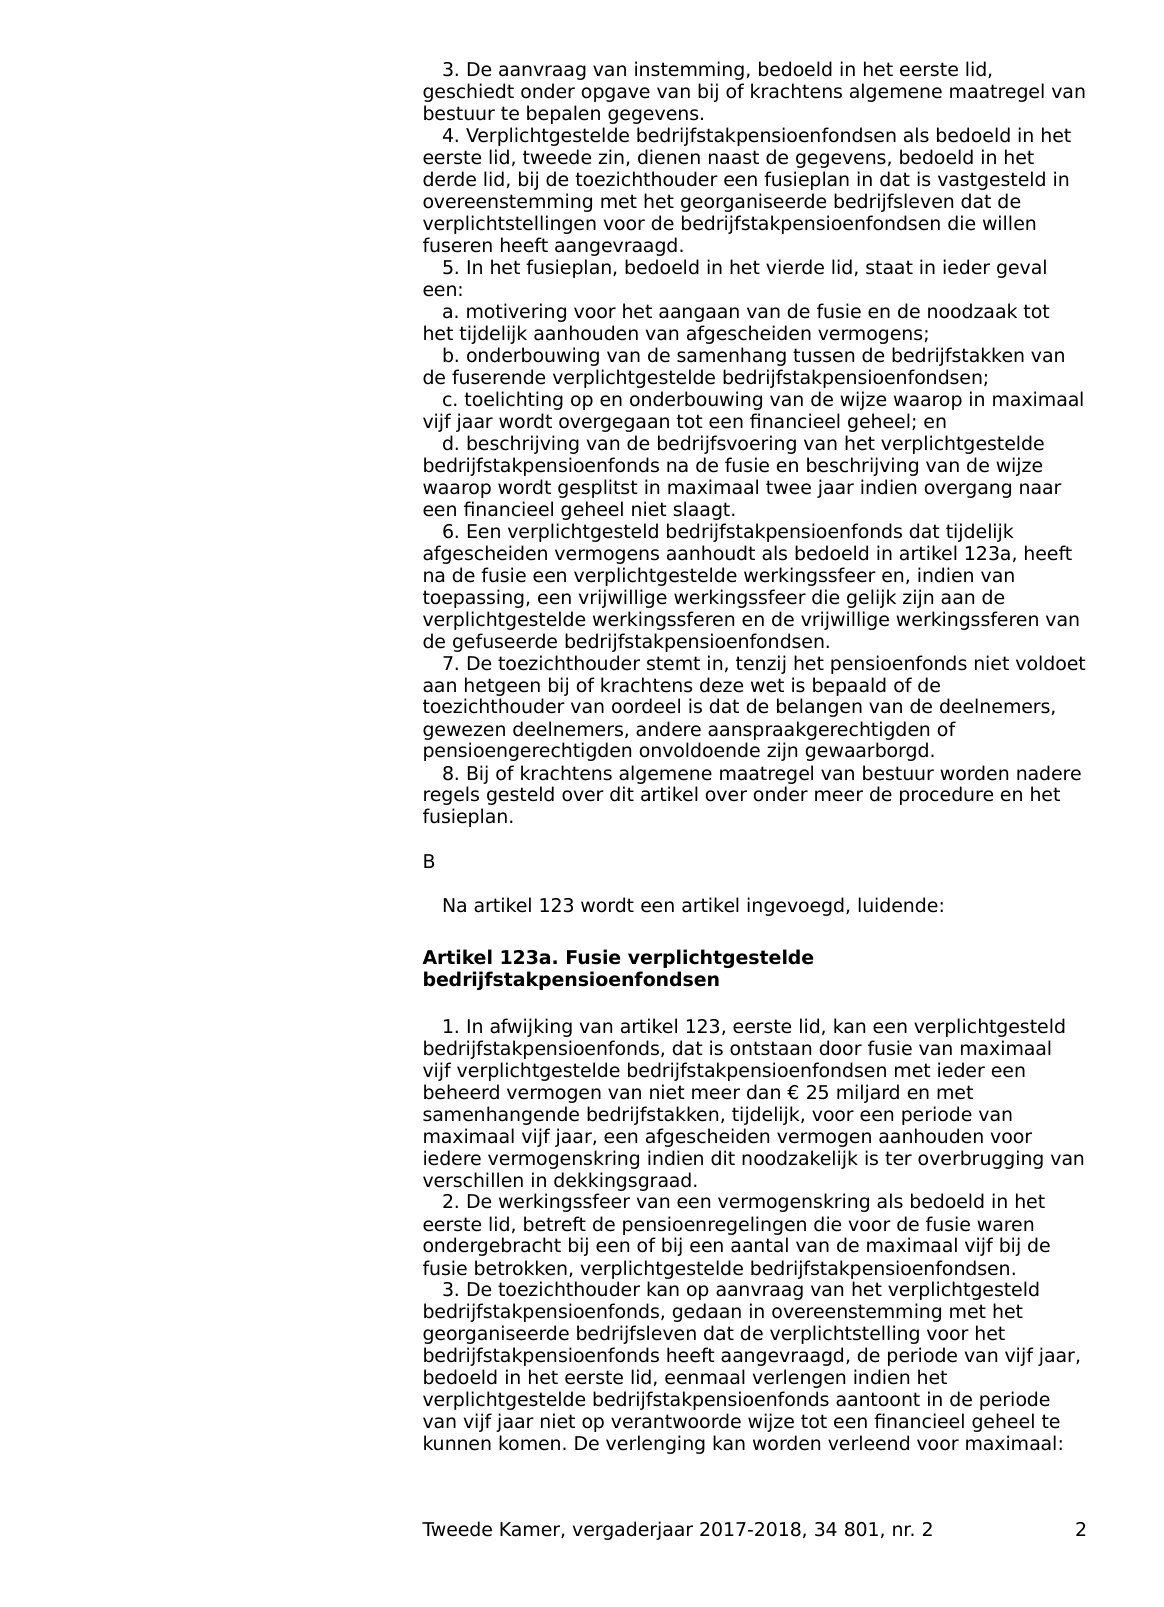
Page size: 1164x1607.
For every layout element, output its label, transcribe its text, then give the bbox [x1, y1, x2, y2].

text 2. De werkingssfeer van een vermogenskring als bedoeld in het eerste lid, betreft de pensioenregelingen die voor de fusie waren ondergebracht bij een of bij een aantal van de maximaal vijf bij de fusie betrokken, verplichtgestelde bedrijfstakpensioenfondsen. [422, 1191, 1087, 1279]
text c. toelichting op en onderbouwing van de wijze waarop in maximaal vijf jaar wordt overgegaan tot een financieel geheel; en [422, 389, 1087, 433]
text b. onderbouwing van de samenhang tussen de bedrijfstakken van de fuserende verplichtgestelde bedrijfstakpensioenfondsen; [422, 345, 1087, 389]
text 8. Bij of krachtens algemene maatregel van bestuur worden nadere regels gesteld over dit artikel over onder meer de procedure en het fusieplan. [422, 762, 1087, 828]
text 5. In het fusieplan, bedoeld in het vierde lid, staat in ieder geval een: [422, 257, 1087, 301]
text 4. Verplichtgestelde bedrijfstakpensioenfondsen als bedoeld in het eerste lid, tweede zin, dienen naast de gegevens, bedoeld in het derde lid, bij de toezichthouder een fusieplan in dat is vastgesteld in overeenstemming met het georganiseerde bedrijfsleven dat de verplichtstellingen voor de bedrijfstakpensioenfondsen die willen fuseren heeft aangevraagd. [422, 125, 1087, 257]
text a. motivering voor het aangaan van de fusie en de noodzaak tot het tijdelijk aanhouden van afgescheiden vermogens; [422, 301, 1087, 345]
text Na artikel 123 wordt een artikel ingevoegd, luidende: [422, 895, 1087, 917]
text d. beschrijving van de bedrijfsvoering van het verplichtgestelde bedrijfstakpensioenfonds na de fusie en beschrijving van de wijze waarop wordt gesplitst in maximaal twee jaar indien overgang naar een financieel geheel niet slaagt. [422, 433, 1087, 521]
text B [422, 851, 1087, 872]
text 3. De toezichthouder kan op aanvraag van het verplichtgesteld bedrijfstakpensioenfonds, gedaan in overeenstemming met het georganiseerde bedrijfsleven dat de verplichtstelling voor het bedrijfstakpensioenfonds heeft aangevraagd, de periode van vijf jaar, bedoeld in het eerste lid, eenmaal verlengen indien het verplichtgestelde bedrijfstakpensioenfonds aantoont in de periode van vijf jaar niet op verantwoorde wijze tot een financieel geheel te kunnen komen. De verlenging kan worden verleend voor maximaal: [422, 1279, 1087, 1455]
text 3. De aanvraag van instemming, bedoeld in het eerste lid, geschiedt onder opgave van bij of krachtens algemene maatregel van bestuur te bepalen gegevens. [422, 59, 1087, 125]
text 1. In afwijking van artikel 123, eerste lid, kan een verplichtgesteld bedrijfstakpensioenfonds, dat is ontstaan door fusie van maximaal vijf verplichtgestelde bedrijfstakpensioenfondsen met ieder een beheerd vermogen van niet meer dan € 25 miljard en met samenhangende bedrijfstakken, tijdelijk, voor een periode van maximaal vijf jaar, een afgescheiden vermogen aanhouden voor iedere vermogenskring indien dit noodzakelijk is ter overbrugging van verschillen in dekkingsgraad. [422, 1016, 1087, 1191]
text 6. Een verplichtgesteld bedrijfstakpensioenfonds dat tijdelijk afgescheiden vermogens aanhoudt als bedoeld in artikel 123a, heeft na de fusie een verplichtgestelde werkingssfeer en, indien van toepassing, een vrijwillige werkingssfeer die gelijk zijn aan de verplichtgestelde werkingssferen en de vrijwillige werkingssferen van de gefuseerde bedrijfstakpensioenfondsen. [422, 521, 1087, 652]
text 7. De toezichthouder stemt in, tenzij het pensioenfonds niet voldoet aan hetgeen bij of krachtens deze wet is bepaald of de toezichthouder van oordeel is dat de belangen van de deelnemers, gewezen deelnemers, andere aanspraakgerechtigden of pensioengerechtigden onvoldoende zijn gewaarborgd. [422, 652, 1087, 762]
subtitle Artikel 123a. Fusie verplichtgestelde bedrijfstakpensioenfondsen [422, 947, 1087, 991]
